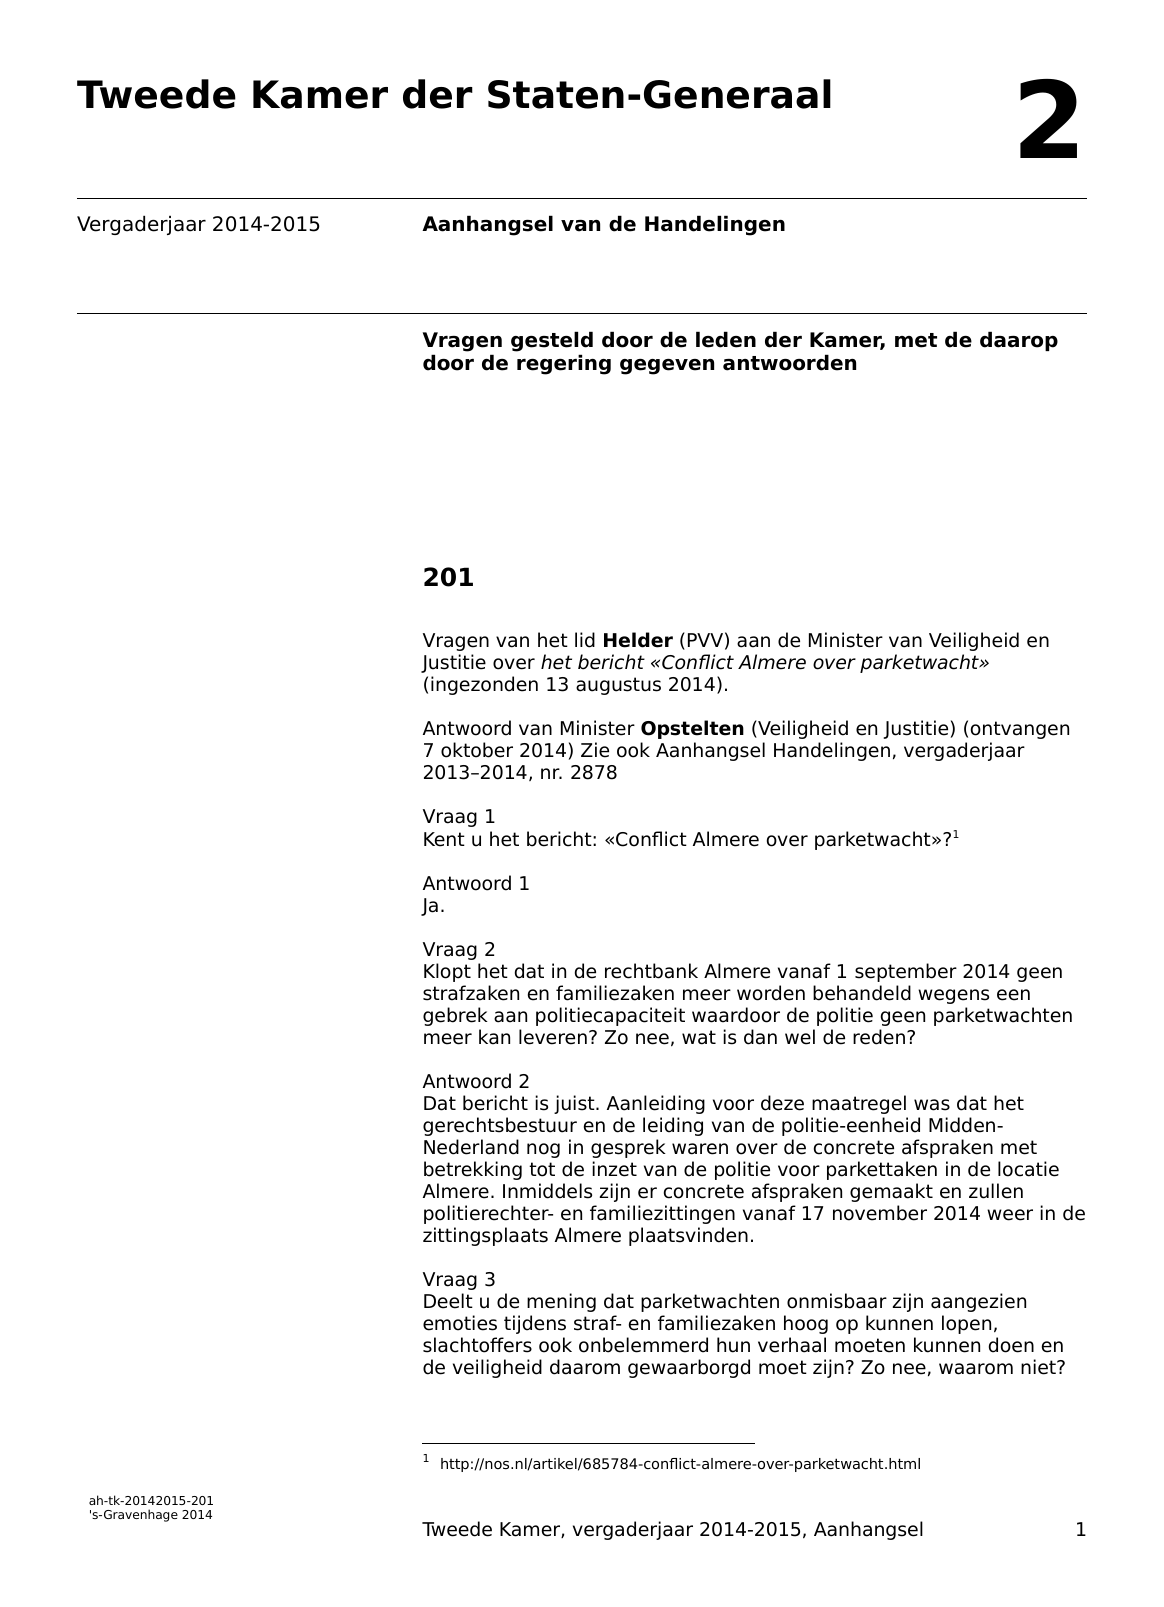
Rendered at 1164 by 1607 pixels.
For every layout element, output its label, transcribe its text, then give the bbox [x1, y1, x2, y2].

text Antwoord 1 [422, 873, 1087, 894]
text Vraag 3 [422, 1269, 1087, 1291]
text Antwoord van Minister Opstelten (Veiligheid en Justitie) (ontvangen 7 oktober 2014) Zie ook Aanhangsel Handelingen, vergaderjaar 2013–2014, nr. 2878 [422, 718, 1087, 784]
text Ja. [422, 894, 1087, 917]
text ah-tk-20142015-201 [88, 1494, 323, 1508]
table_cell Aanhangsel van de Handelingen [422, 199, 1087, 313]
text Dat bericht is juist. Aanleiding voor deze maatregel was dat het gerechtsbestuur en de leiding van de politie-eenheid Midden-Nederland nog in gesprek waren over de concrete afspraken met betrekking tot de inzet van de politie voor parkettaken in de locatie Almere. Inmiddels zijn er concrete afspraken gemaakt en zullen politierechter- en familiezittingen vanaf 17 november 2014 weer in de zittingsplaats Almere plaatsvinden. [422, 1093, 1087, 1247]
text 's-Gravenhage 2014 [88, 1508, 323, 1522]
text Vragen van het lid Helder (PVV) aan de Minister van Veiligheid en Justitie over het bericht «Conflict Almere over parketwacht» (ingezonden 13 augustus 2014). [422, 630, 1087, 696]
text Antwoord 2 [422, 1071, 1087, 1093]
text Vraag 2 [422, 939, 1087, 961]
table_header Tweede Kamer der Staten-Generaal [77, 59, 886, 198]
table_cell Vragen gesteld door de leden der Kamer, met de daarop door de regering gegeven antwoorden [422, 314, 1087, 375]
text Deelt u de mening dat parketwachten onmisbaar zijn aangezien emoties tijdens straf- en familiezaken hoog op kunnen lopen, slachtoffers ook onbelemmerd hun verhaal moeten kunnen doen en de veiligheid daarom gewaarborgd moet zijn? Zo nee, waarom niet? [422, 1291, 1087, 1379]
table_cell [77, 314, 422, 375]
text http://nos.nl/artikel/685784-conflict-almere-over-parketwacht.html [422, 1452, 1087, 1474]
text Vraag 1 [422, 806, 1087, 828]
table_header 2 [886, 59, 1087, 198]
table_cell Vergaderjaar 2014-2015 [77, 199, 422, 313]
text Kent u het bericht: «Conflict Almere over parketwacht»? [422, 828, 1087, 850]
text 201 [422, 563, 1087, 592]
text Klopt het dat in de rechtbank Almere vanaf 1 september 2014 geen strafzaken en familiezaken meer worden behandeld wegens een gebrek aan politiecapaciteit waardoor de politie geen parketwachten meer kan leveren? Zo nee, wat is dan wel de reden? [422, 961, 1087, 1049]
